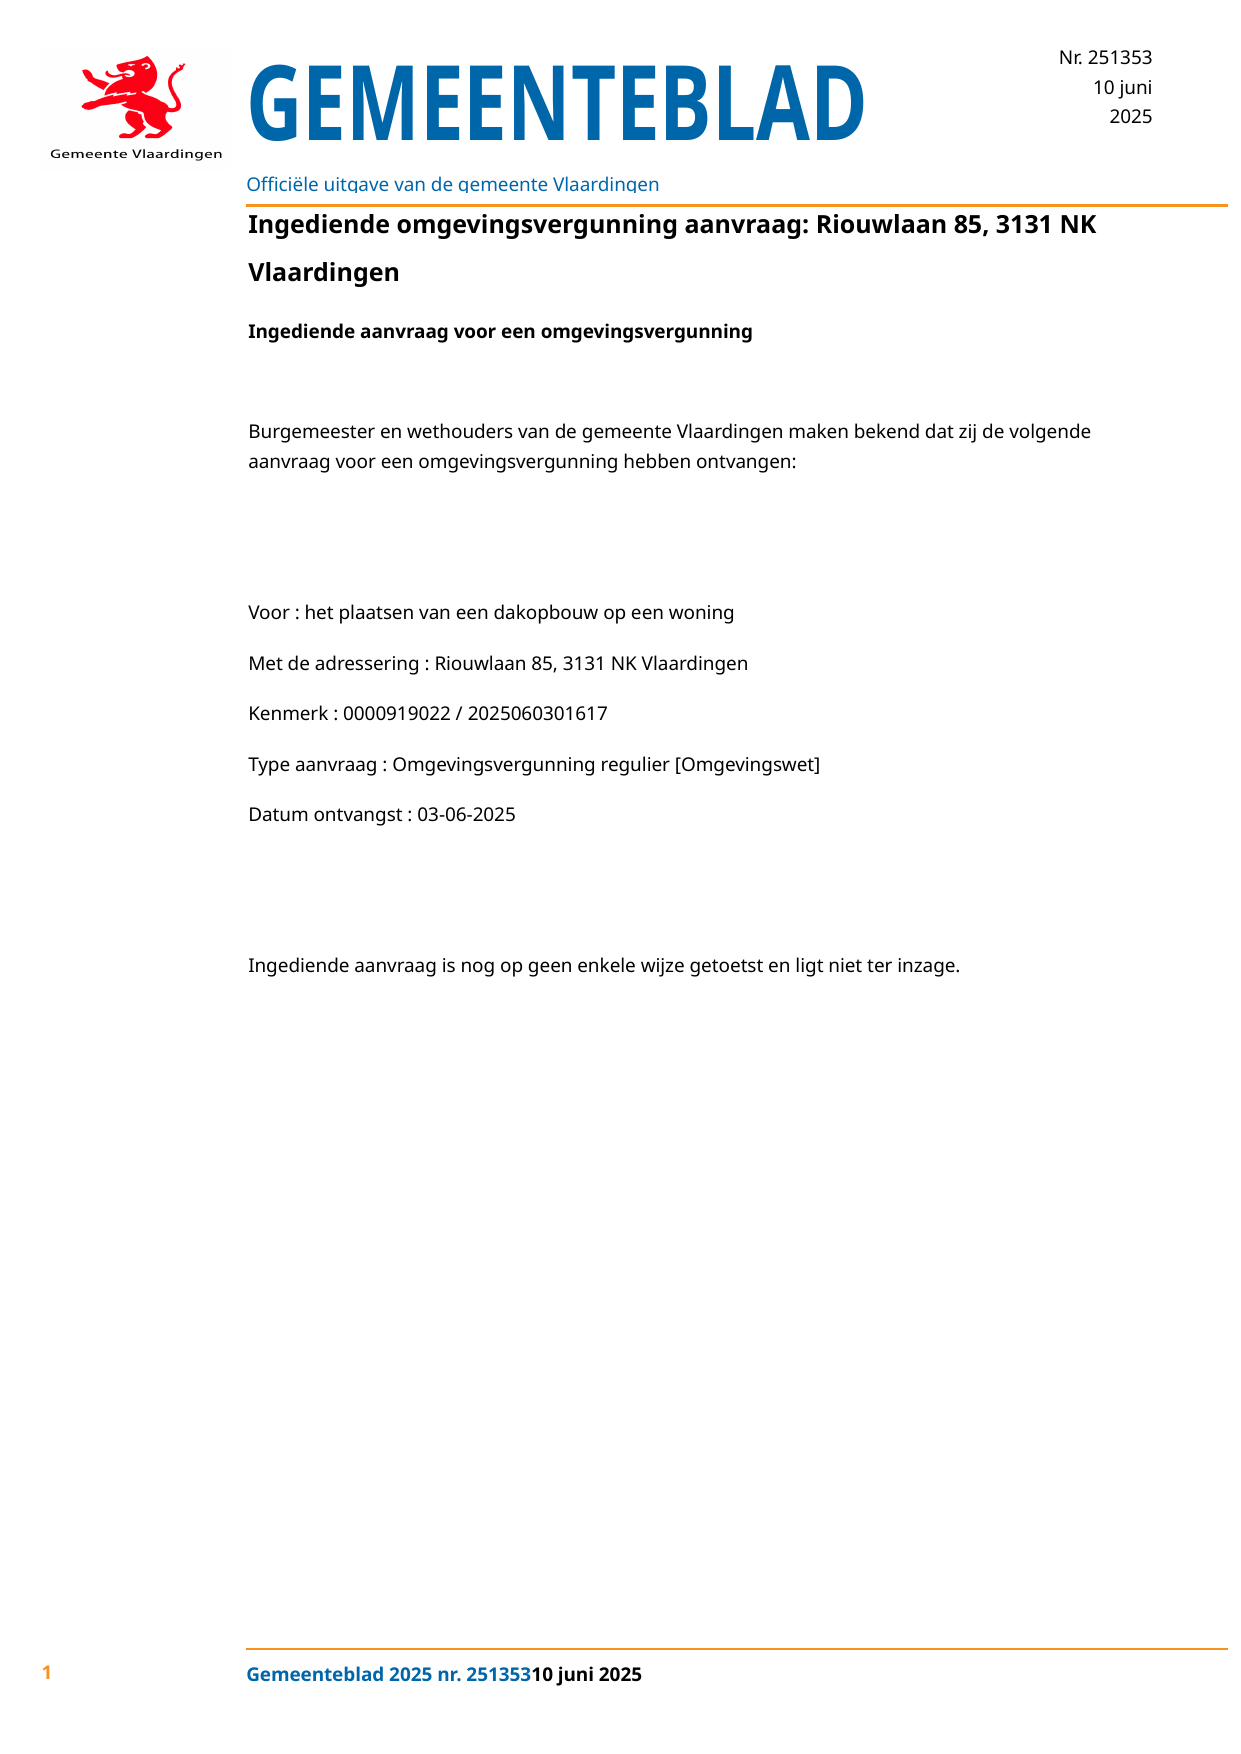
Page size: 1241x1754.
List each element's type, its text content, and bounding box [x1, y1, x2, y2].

text Ingediende aanvraag voor een omgevingsvergunning [248, 318, 1152, 344]
text Ingediende aanvraag is nog op geen enkele wijze getoetst en ligt niet ter inzage. [248, 952, 1152, 978]
text Datum ontvangst : 03-06-2025 [248, 801, 1152, 827]
text Voor : het plaatsen van een dakopbouw op een woning [248, 599, 1152, 625]
picture [41, 47, 231, 172]
text Kenmerk : 0000919022 / 2025060301617 [248, 700, 1152, 726]
text Burgemeester en wethouders van de gemeente Vlaardingen maken bekend dat zij de volgende aanvraag voor een omgevingsvergunning hebben ontvangen: [248, 419, 1152, 474]
text Ingediende omgevingsvergunning aanvraag: Riouwlaan 85, 3131 NK Vlaardingen [248, 207, 1152, 288]
text Type aanvraag : Omgevingsvergunning regulier [Omgevingswet] [248, 751, 1152, 777]
text Met de adressering : Riouwlaan 85, 3131 NK Vlaardingen [248, 650, 1152, 676]
